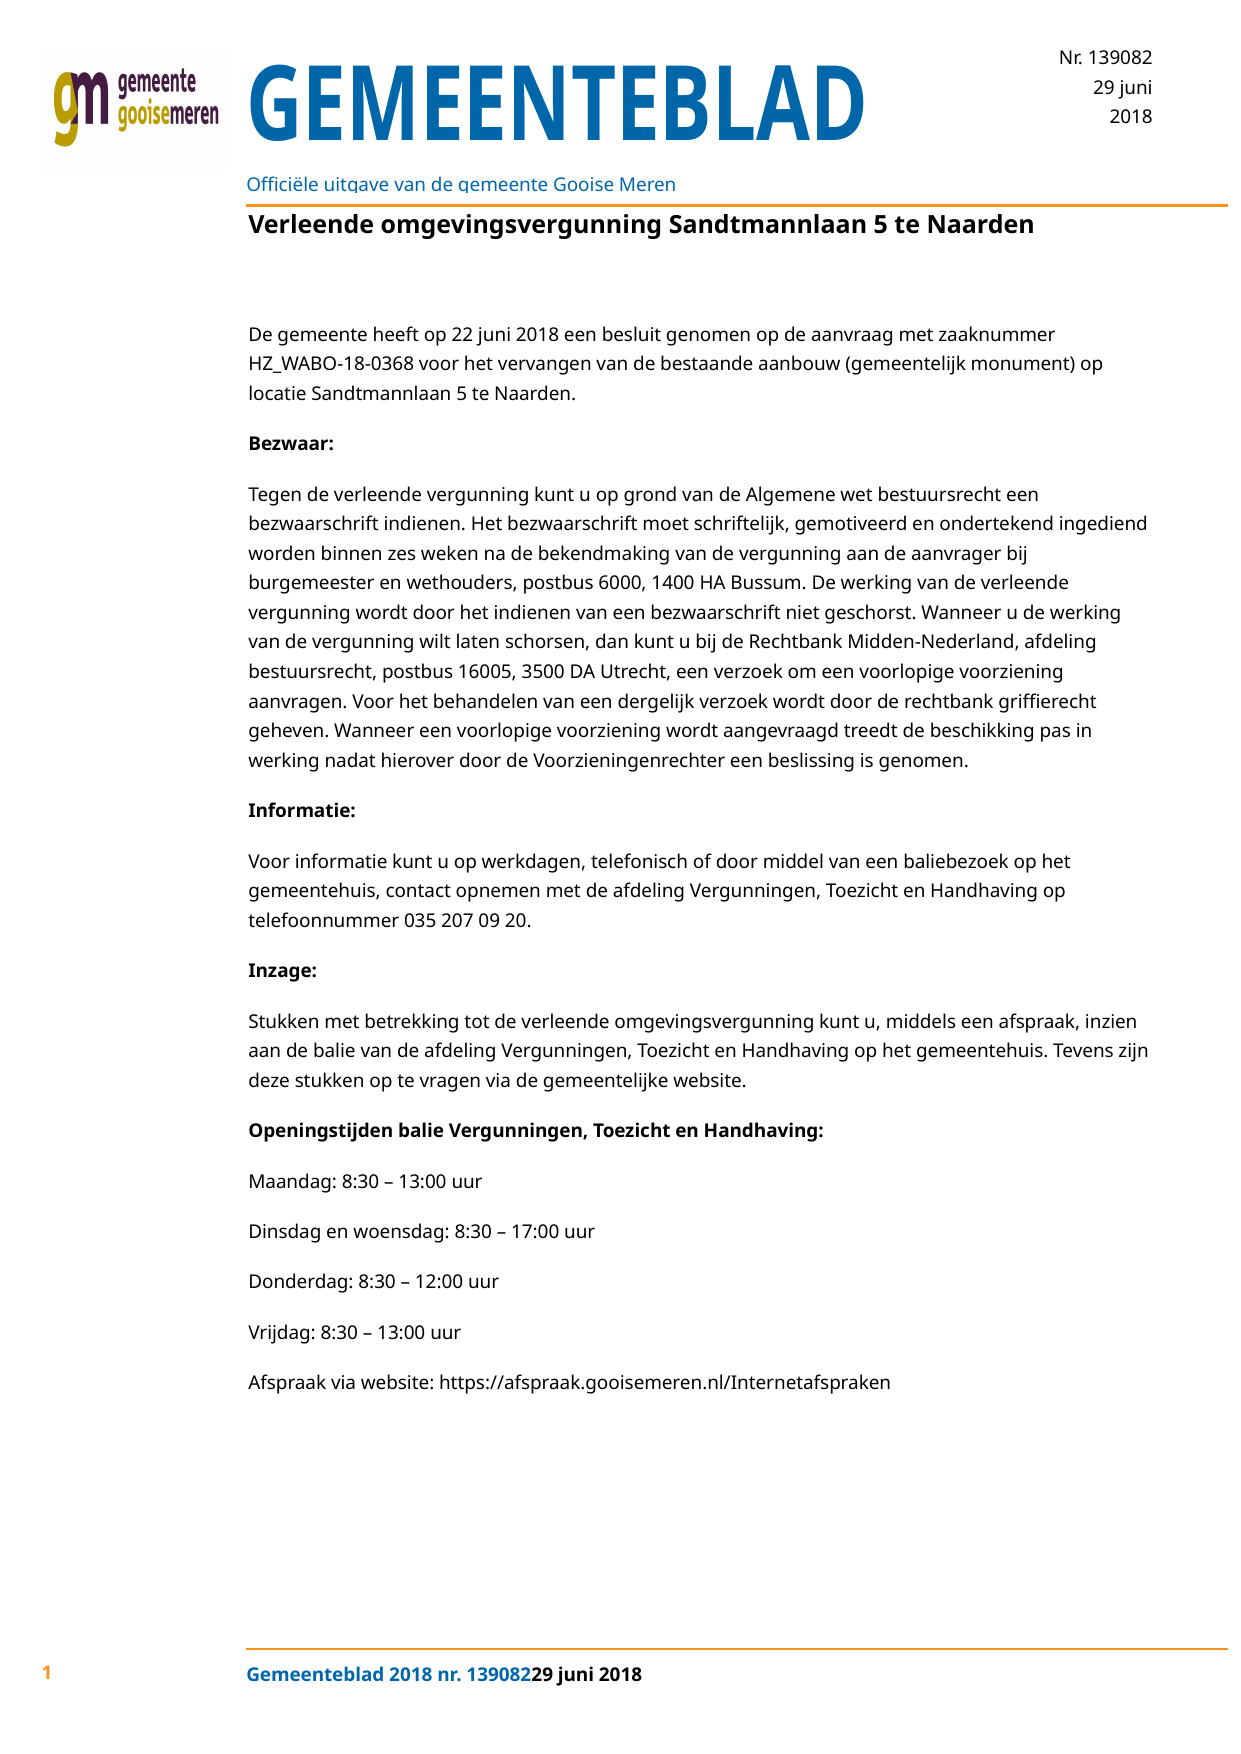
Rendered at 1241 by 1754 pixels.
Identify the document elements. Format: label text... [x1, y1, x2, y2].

text Verleende omgevingsvergunning Sandtmannlaan 5 te Naarden [248, 207, 1152, 241]
picture [41, 47, 231, 172]
text Afspraak via website: https://afspraak.gooisemeren.nl/Internetafspraken [248, 1369, 1152, 1395]
text Inzage: [248, 957, 1152, 983]
text Stukken met betrekking tot de verleende omgevingsvergunning kunt u, middels een afspraak, inzien aan de balie van de afdeling Vergunningen, Toezicht en Handhaving op het gemeentehuis. Tevens zijn deze stukken op te vragen via de gemeentelijke website. [248, 1008, 1152, 1093]
text Informatie: [248, 797, 1152, 823]
text Dinsdag en woensdag: 8:30 – 17:00 uur [248, 1218, 1152, 1244]
text Tegen de verleende vergunning kunt u op grond van de Algemene wet bestuursrecht een bezwaarschrift indienen. Het bezwaarschrift moet schriftelijk, gemotiveerd en ondertekend ingediend worden binnen zes weken na de bekendmaking van de vergunning aan de aanvrager bij burgemeester en wethouders, postbus 6000, 1400 HA Bussum. De werking van de verleende vergunning wordt door het indienen van een bezwaarschrift niet geschorst. Wanneer u de werking van de vergunning wilt laten schorsen, dan kunt u bij de Rechtbank Midden-Nederland, afdeling bestuursrecht, postbus 16005, 3500 DA Utrecht, een verzoek om een voorlopige voorziening aanvragen. Voor het behandelen van een dergelijk verzoek wordt door de rechtbank griffierecht geheven. Wanneer een voorlopige voorziening wordt aangevraagd treedt de beschikking pas in werking nadat hierover door de Voorzieningenrechter een beslissing is genomen. [248, 481, 1152, 773]
text Bezwaar: [248, 430, 1152, 456]
text Voor informatie kunt u op werkdagen, telefonisch of door middel van een baliebezoek op het gemeentehuis, contact opnemen met de afdeling Vergunningen, Toezicht en Handhaving op telefoonnummer 035 207 09 20. [248, 848, 1152, 933]
text Maandag: 8:30 – 13:00 uur [248, 1168, 1152, 1193]
text Vrijdag: 8:30 – 13:00 uur [248, 1319, 1152, 1345]
text Openingstijden balie Vergunningen, Toezicht en Handhaving: [248, 1117, 1152, 1143]
text Donderdag: 8:30 – 12:00 uur [248, 1269, 1152, 1294]
text De gemeente heeft op 22 juni 2018 een besluit genomen op de aanvraag met zaaknummer HZ_WABO-18-0368 voor het vervangen van de bestaande aanbouw (gemeentelijk monument) op locatie Sandtmannlaan 5 te Naarden. [248, 321, 1152, 406]
